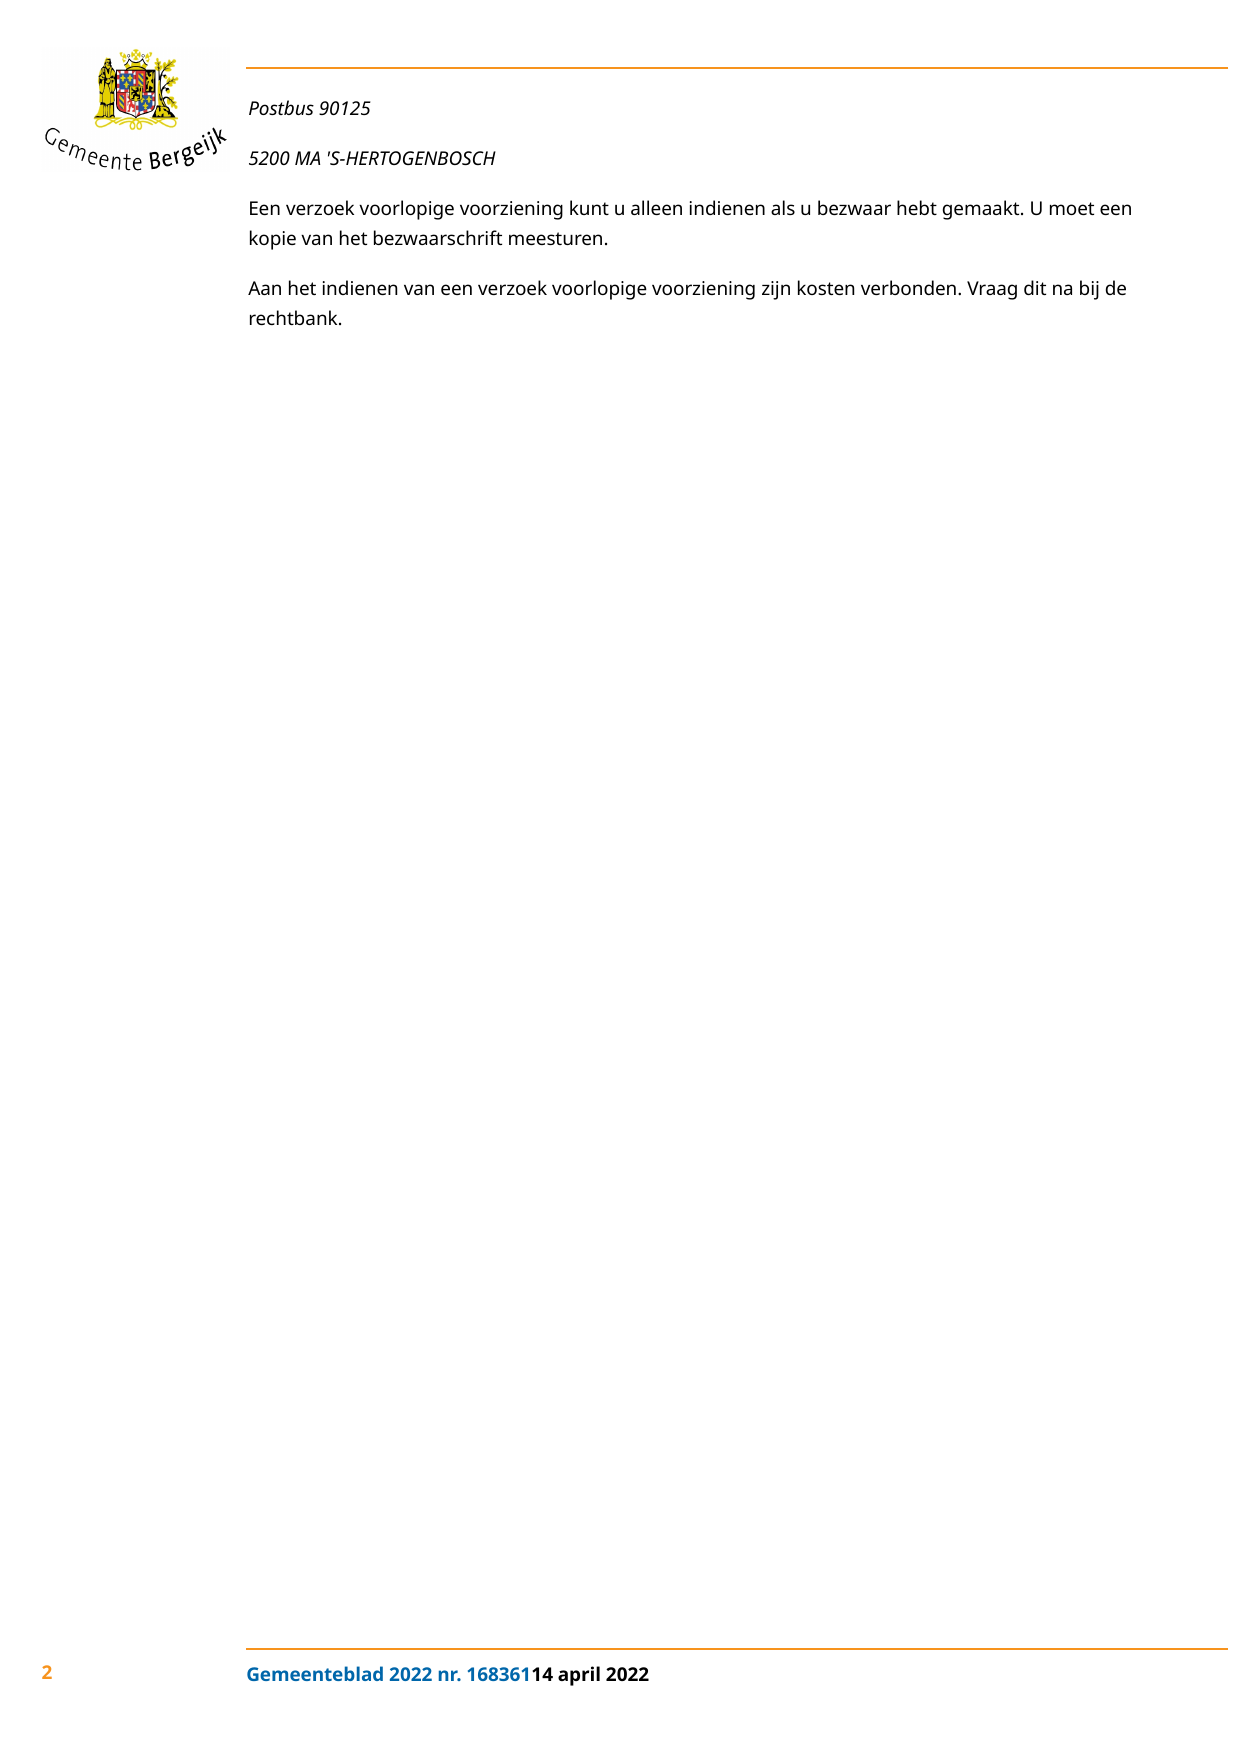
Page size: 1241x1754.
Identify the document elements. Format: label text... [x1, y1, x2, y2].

picture [41, 47, 231, 172]
text 5200 MA 'S-HERTOGENBOSCH [248, 145, 1152, 171]
text Aan het indienen van een verzoek voorlopige voorziening zijn kosten verbonden. Vraag dit na bij de rechtbank. [248, 276, 1152, 331]
text Een verzoek voorlopige voorziening kunt u alleen indienen als u bezwaar hebt gemaakt. U moet een kopie van het bezwaarschrift meesturen. [248, 196, 1152, 251]
text Postbus 90125 [248, 95, 1152, 121]
